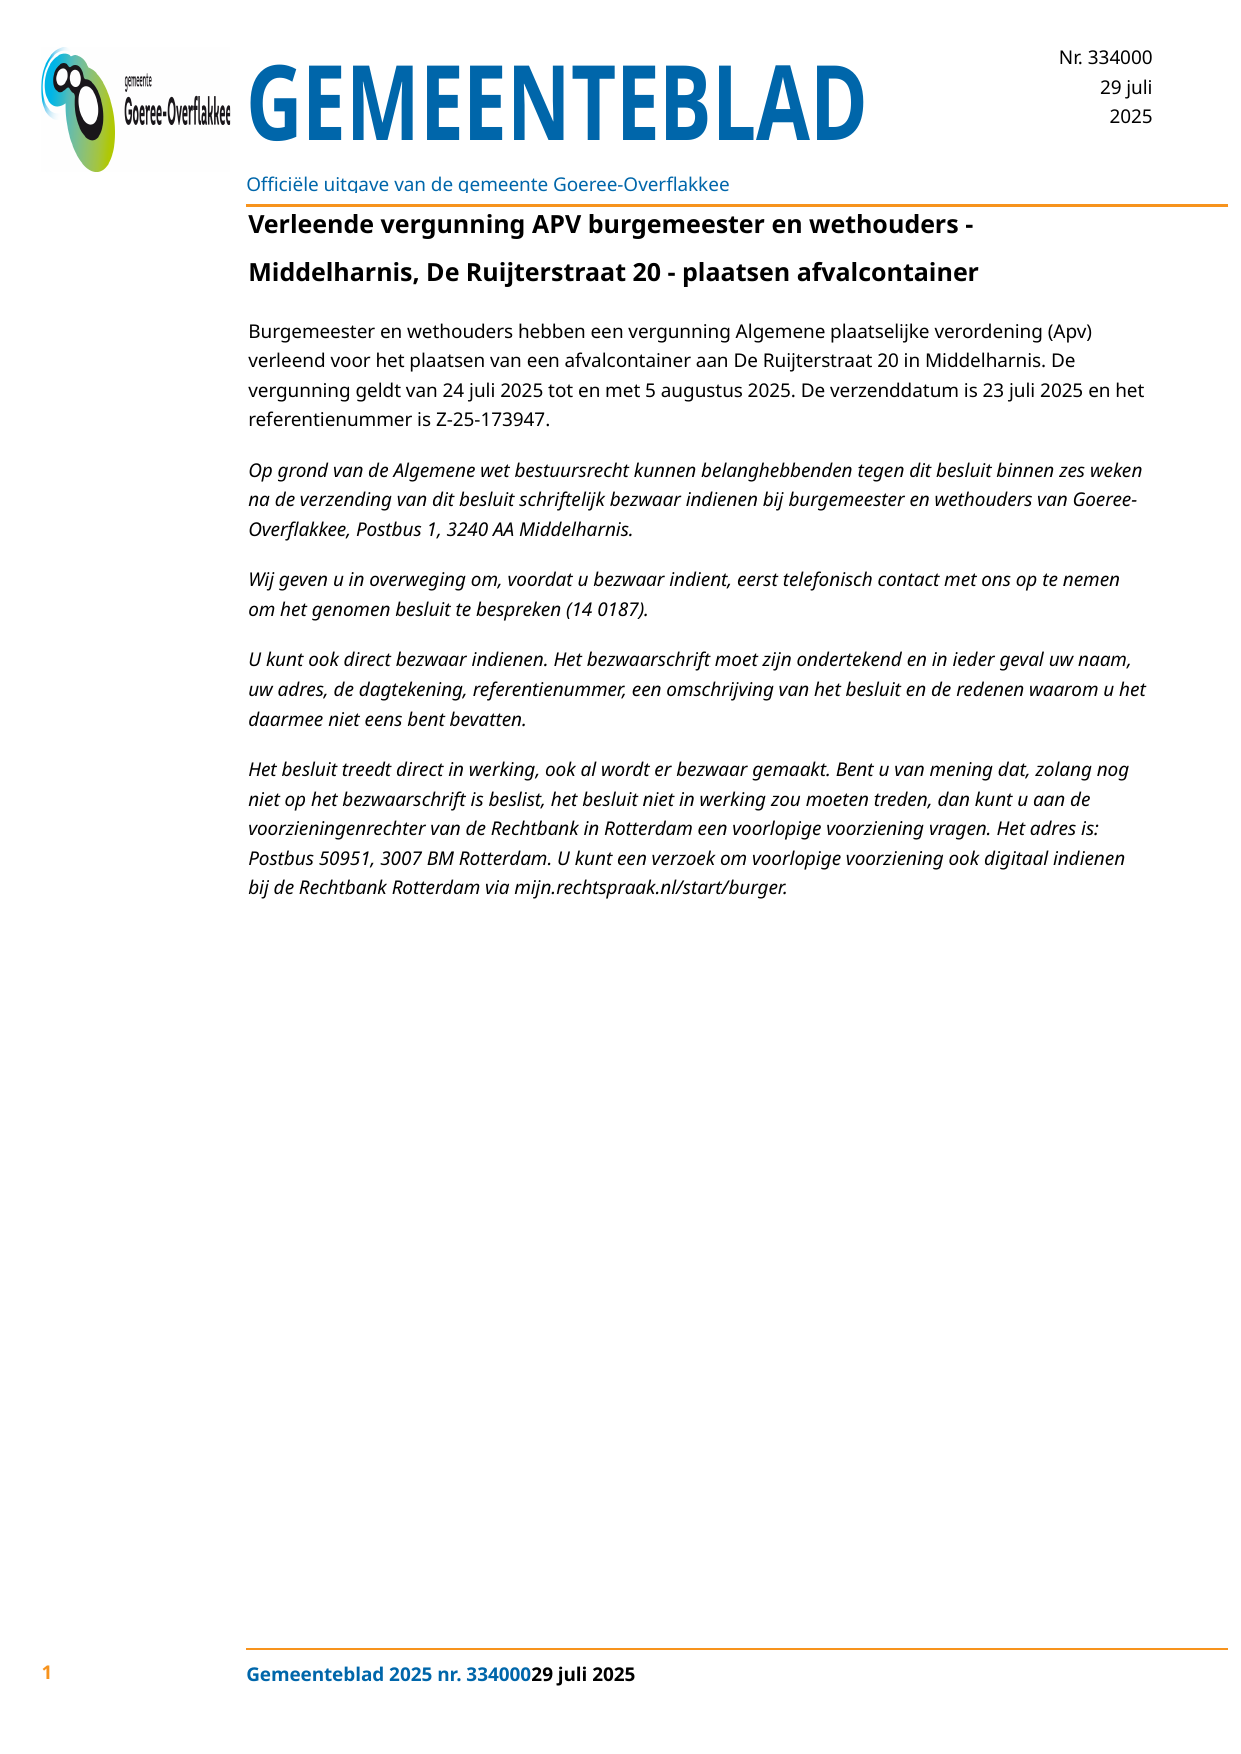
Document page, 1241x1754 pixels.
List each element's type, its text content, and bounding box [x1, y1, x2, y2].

text U kunt ook direct bezwaar indienen. Het bezwaarschrift moet zijn ondertekend en in ieder geval uw naam, uw adres, de dagtekening, referentienummer, een omschrijving van het besluit en de redenen waarom u het daarmee niet eens bent bevatten. [248, 647, 1152, 732]
text Wij geven u in overweging om, voordat u bezwaar indient, eerst telefonisch contact met ons op te nemen om het genomen besluit te bespreken (14 0187). [248, 567, 1152, 622]
text Burgemeester en wethouders hebben een vergunning Algemene plaatselijke verordening (Apv) verleend voor het plaatsen van een afvalcontainer aan De Ruijterstraat 20 in Middelharnis. De vergunning geldt van 24 juli 2025 tot en met 5 augustus 2025. De verzenddatum is 23 juli 2025 en het referentienummer is Z-25-173947. [248, 318, 1152, 432]
text Het besluit treedt direct in werking, ook al wordt er bezwaar gemaakt. Bent u van mening dat, zolang nog niet op het bezwaarschrift is beslist, het besluit niet in werking zou moeten treden, dan kunt u aan de voorzieningenrechter van de Rechtbank in Rotterdam een voorlopige voorziening vragen. Het adres is: Postbus 50951, 3007 BM Rotterdam. U kunt een verzoek om voorlopige voorziening ook digitaal indienen bij de Rechtbank Rotterdam via mijn.rechtspraak.nl/start/burger. [248, 756, 1152, 900]
picture [41, 47, 231, 172]
text Verleende vergunning APV burgemeester en wethouders - Middelharnis, De Ruijterstraat 20 - plaatsen afvalcontainer [248, 207, 1152, 288]
text Op grond van de Algemene wet bestuursrecht kunnen belanghebbenden tegen dit besluit binnen zes weken na de verzending van dit besluit schriftelijk bezwaar indienen bij burgemeester en wethouders van Goeree-Overflakkee, Postbus 1, 3240 AA Middelharnis. [248, 457, 1152, 542]
